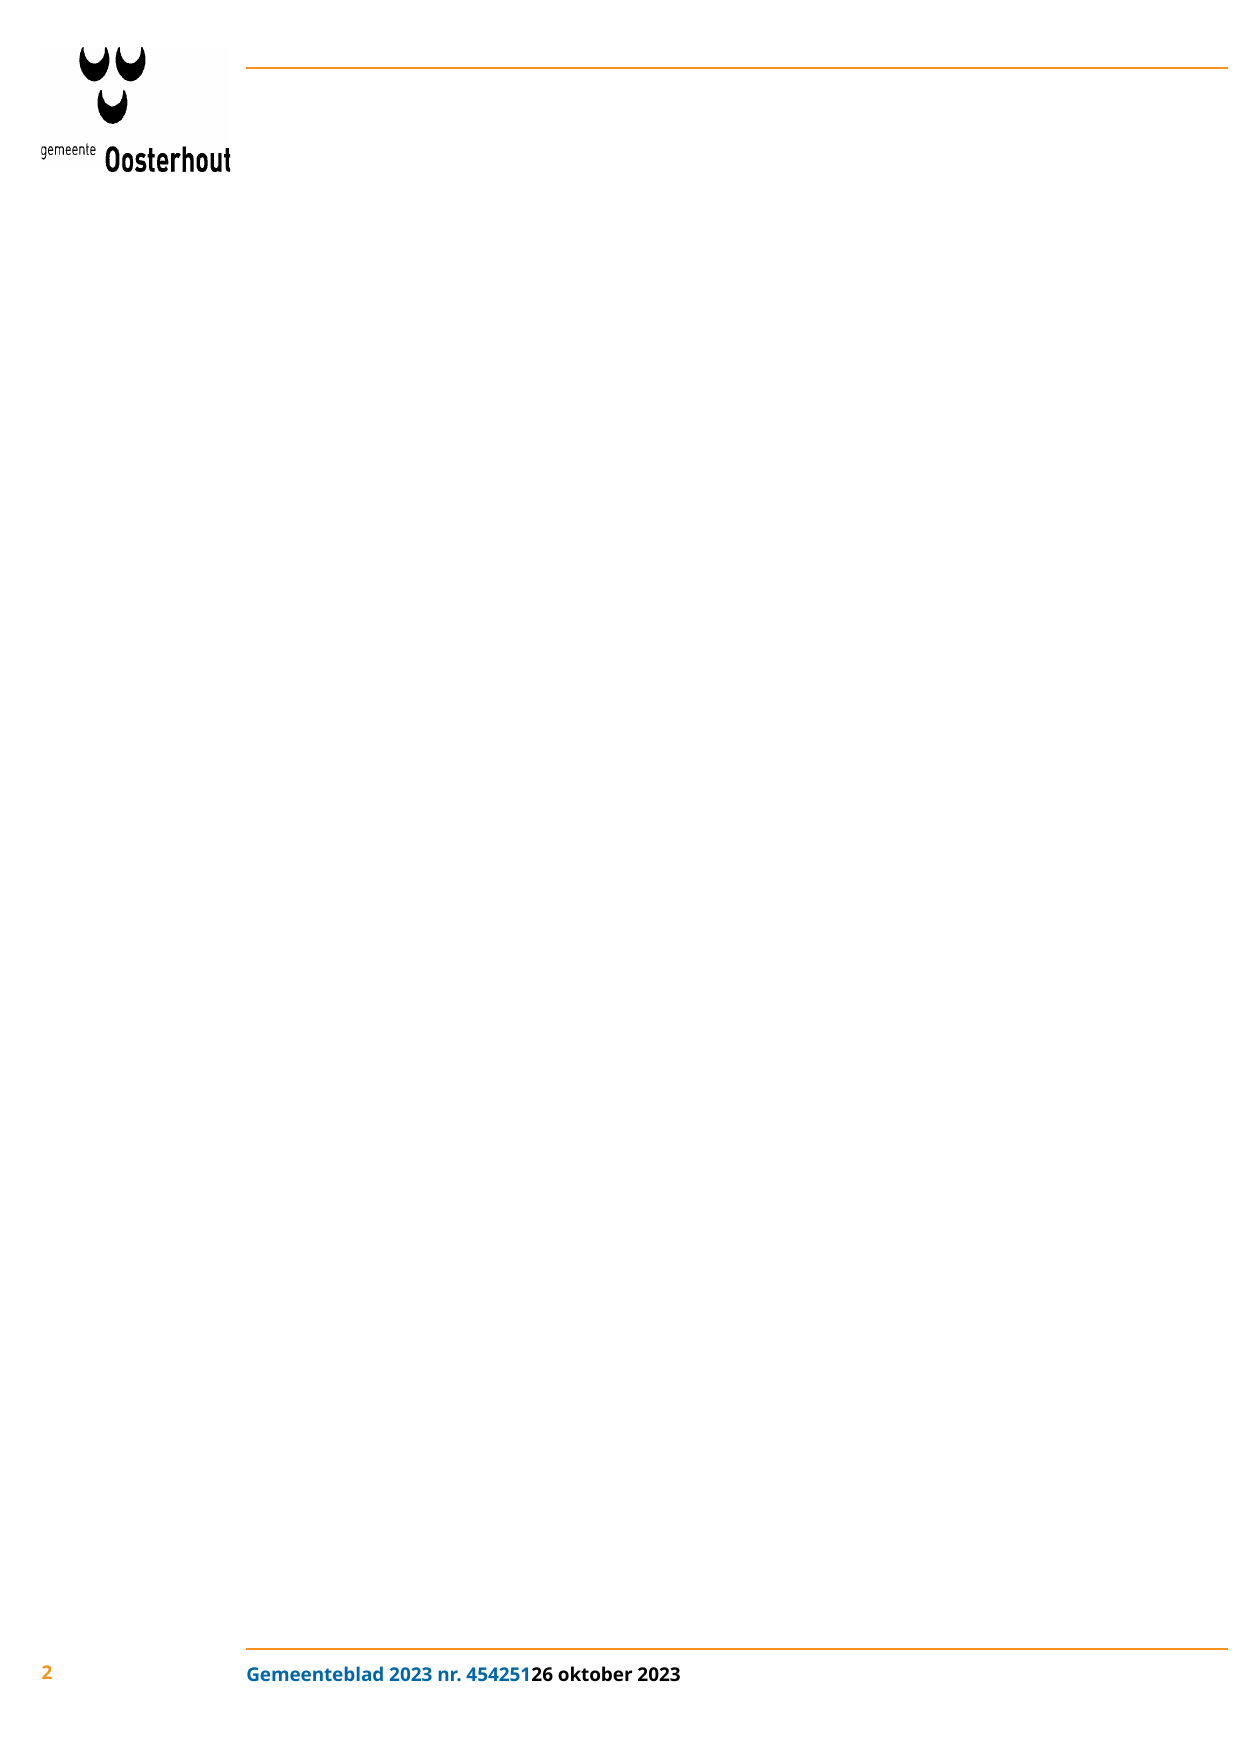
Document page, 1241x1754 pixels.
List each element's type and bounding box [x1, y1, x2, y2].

picture [41, 47, 231, 172]
